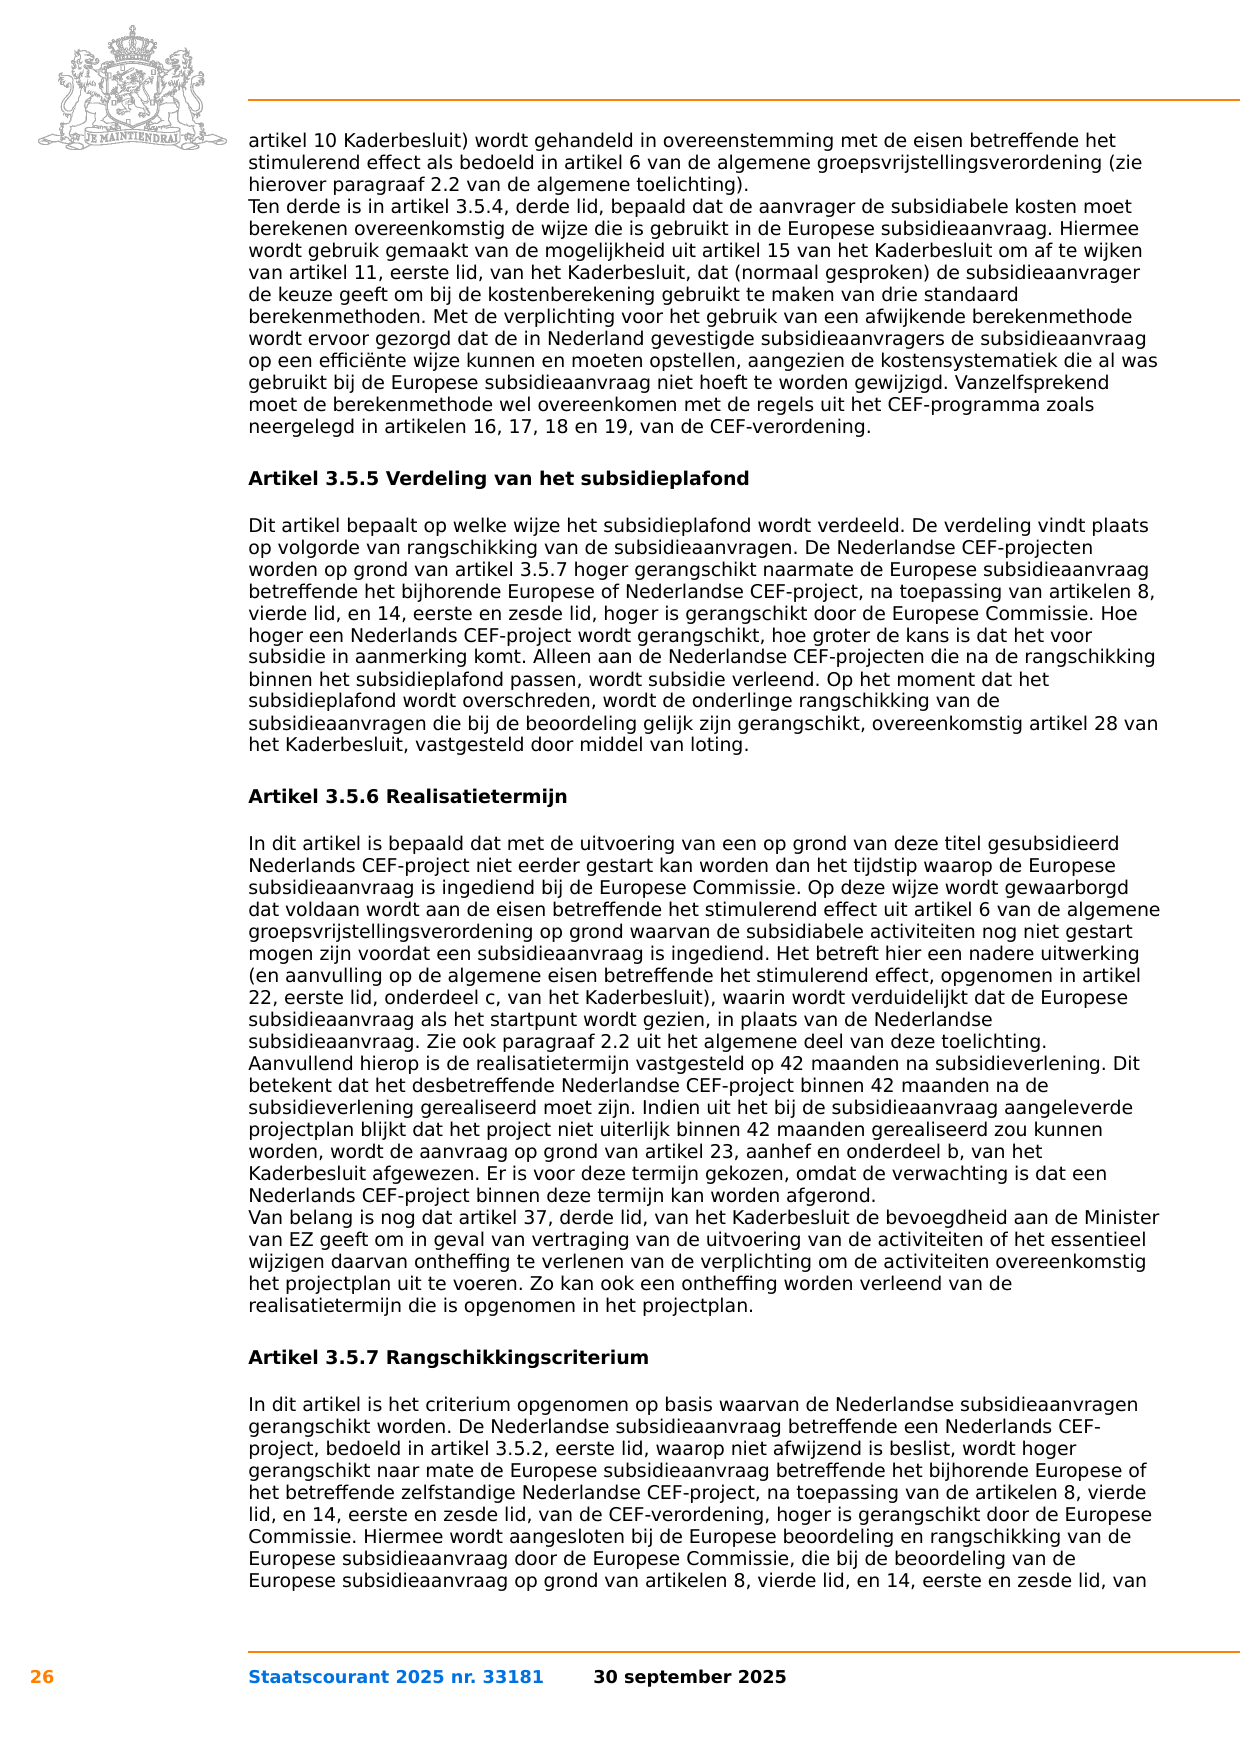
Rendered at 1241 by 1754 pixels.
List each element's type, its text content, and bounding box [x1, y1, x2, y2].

text In dit artikel is het criterium opgenomen op basis waarvan de Nederlandse subsidieaanvragen gerangschikt worden. De Nederlandse subsidieaanvraag betreffende een Nederlands CEF-project, bedoeld in artikel 3.5.2, eerste lid, waarop niet afwijzend is beslist, wordt hoger gerangschikt naar mate de Europese subsidieaanvraag betreffende het bijhorende Europese of het betreffende zelfstandige Nederlandse CEF-project, na toepassing van de artikelen 8, vierde lid, en 14, eerste en zesde lid, van de CEF-verordening, hoger is gerangschikt door de Europese Commissie. Hiermee wordt aangesloten bij de Europese beoordeling en rangschikking van de Europese subsidieaanvraag door de Europese Commissie, die bij de beoordeling van de Europese subsidieaanvraag op grond van artikelen 8, vierde lid, en 14, eerste en zesde lid, van [248, 1394, 1163, 1592]
subtitle Artikel 3.5.6 Realisatietermijn [248, 786, 1163, 808]
text Aanvullend hierop is de realisatietermijn vastgesteld op 42 maanden na subsidieverlening. Dit betekent dat het desbetreffende Nederlandse CEF-project binnen 42 maanden na de subsidieverlening gerealiseerd moet zijn. Indien uit het bij de subsidieaanvraag aangeleverde projectplan blijkt dat het project niet uiterlijk binnen 42 maanden gerealiseerd zou kunnen worden, wordt de aanvraag op grond van artikel 23, aanhef en onderdeel b, van het Kaderbesluit afgewezen. Er is voor deze termijn gekozen, omdat de verwachting is dat een Nederlands CEF-project binnen deze termijn kan worden afgerond. [248, 1053, 1163, 1207]
text In dit artikel is bepaald dat met de uitvoering van een op grond van deze titel gesubsidieerd Nederlands CEF-project niet eerder gestart kan worden dan het tijdstip waarop de Europese subsidieaanvraag is ingediend bij de Europese Commissie. Op deze wijze wordt gewaarborgd dat voldaan wordt aan de eisen betreffende het stimulerend effect uit artikel 6 van de algemene groepsvrijstellingsverordening op grond waarvan de subsidiabele activiteiten nog niet gestart mogen zijn voordat een subsidieaanvraag is ingediend. Het betreft hier een nadere uitwerking (en aanvulling op de algemene eisen betreffende het stimulerend effect, opgenomen in artikel 22, eerste lid, onderdeel c, van het Kaderbesluit), waarin wordt verduidelijkt dat de Europese subsidieaanvraag als het startpunt wordt gezien, in plaats van de Nederlandse subsidieaanvraag. Zie ook paragraaf 2.2 uit het algemene deel van deze toelichting. [248, 833, 1163, 1053]
text artikel 10 Kaderbesluit) wordt gehandeld in overeenstemming met de eisen betreffende het stimulerend effect als bedoeld in artikel 6 van de algemene groepsvrijstellingsverordening (zie hierover paragraaf 2.2 van de algemene toelichting). [248, 130, 1163, 196]
text Dit artikel bepaalt op welke wijze het subsidieplafond wordt verdeeld. De verdeling vindt plaats op volgorde van rangschikking van de subsidieaanvragen. De Nederlandse CEF-projecten worden op grond van artikel 3.5.7 hoger gerangschikt naarmate de Europese subsidieaanvraag betreffende het bijhorende Europese of Nederlandse CEF-project, na toepassing van artikelen 8, vierde lid, en 14, eerste en zesde lid, hoger is gerangschikt door de Europese Commissie. Hoe hoger een Nederlands CEF-project wordt gerangschikt, hoe groter de kans is dat het voor subsidie in aanmerking komt. Alleen aan de Nederlandse CEF-projecten die na de rangschikking binnen het subsidieplafond passen, wordt subsidie verleend. Op het moment dat het subsidieplafond wordt overschreden, wordt de onderlinge rangschikking van de subsidieaanvragen die bij de beoordeling gelijk zijn gerangschikt, overeenkomstig artikel 28 van het Kaderbesluit, vastgesteld door middel van loting. [248, 514, 1163, 756]
text Van belang is nog dat artikel 37, derde lid, van het Kaderbesluit de bevoegdheid aan de Minister van EZ geeft om in geval van vertraging van de uitvoering van de activiteiten of het essentieel wijzigen daarvan ontheffing te verlenen van de verplichting om de activiteiten overeenkomstig het projectplan uit te voeren. Zo kan ook een ontheffing worden verleend van de realisatietermijn die is opgenomen in het projectplan. [248, 1207, 1163, 1317]
picture [38, 25, 227, 150]
subtitle Artikel 3.5.7 Rangschikkingscriterium [248, 1347, 1163, 1369]
subtitle Artikel 3.5.5 Verdeling van het subsidieplafond [248, 468, 1163, 489]
text Ten derde is in artikel 3.5.4, derde lid, bepaald dat de aanvrager de subsidiabele kosten moet berekenen overeenkomstig de wijze die is gebruikt in de Europese subsidieaanvraag. Hiermee wordt gebruik gemaakt van de mogelijkheid uit artikel 15 van het Kaderbesluit om af te wijken van artikel 11, eerste lid, van het Kaderbesluit, dat (normaal gesproken) de subsidieaanvrager de keuze geeft om bij de kostenberekening gebruikt te maken van drie standaard berekenmethoden. Met de verplichting voor het gebruik van een afwijkende berekenmethode wordt ervoor gezorgd dat de in Nederland gevestigde subsidieaanvragers de subsidieaanvraag op een efficiënte wijze kunnen en moeten opstellen, aangezien de kostensystematiek die al was gebruikt bij de Europese subsidieaanvraag niet hoeft te worden gewijzigd. Vanzelfsprekend moet de berekenmethode wel overeenkomen met de regels uit het CEF-programma zoals neergelegd in artikelen 16, 17, 18 en 19, van de CEF-verordening. [248, 196, 1163, 438]
